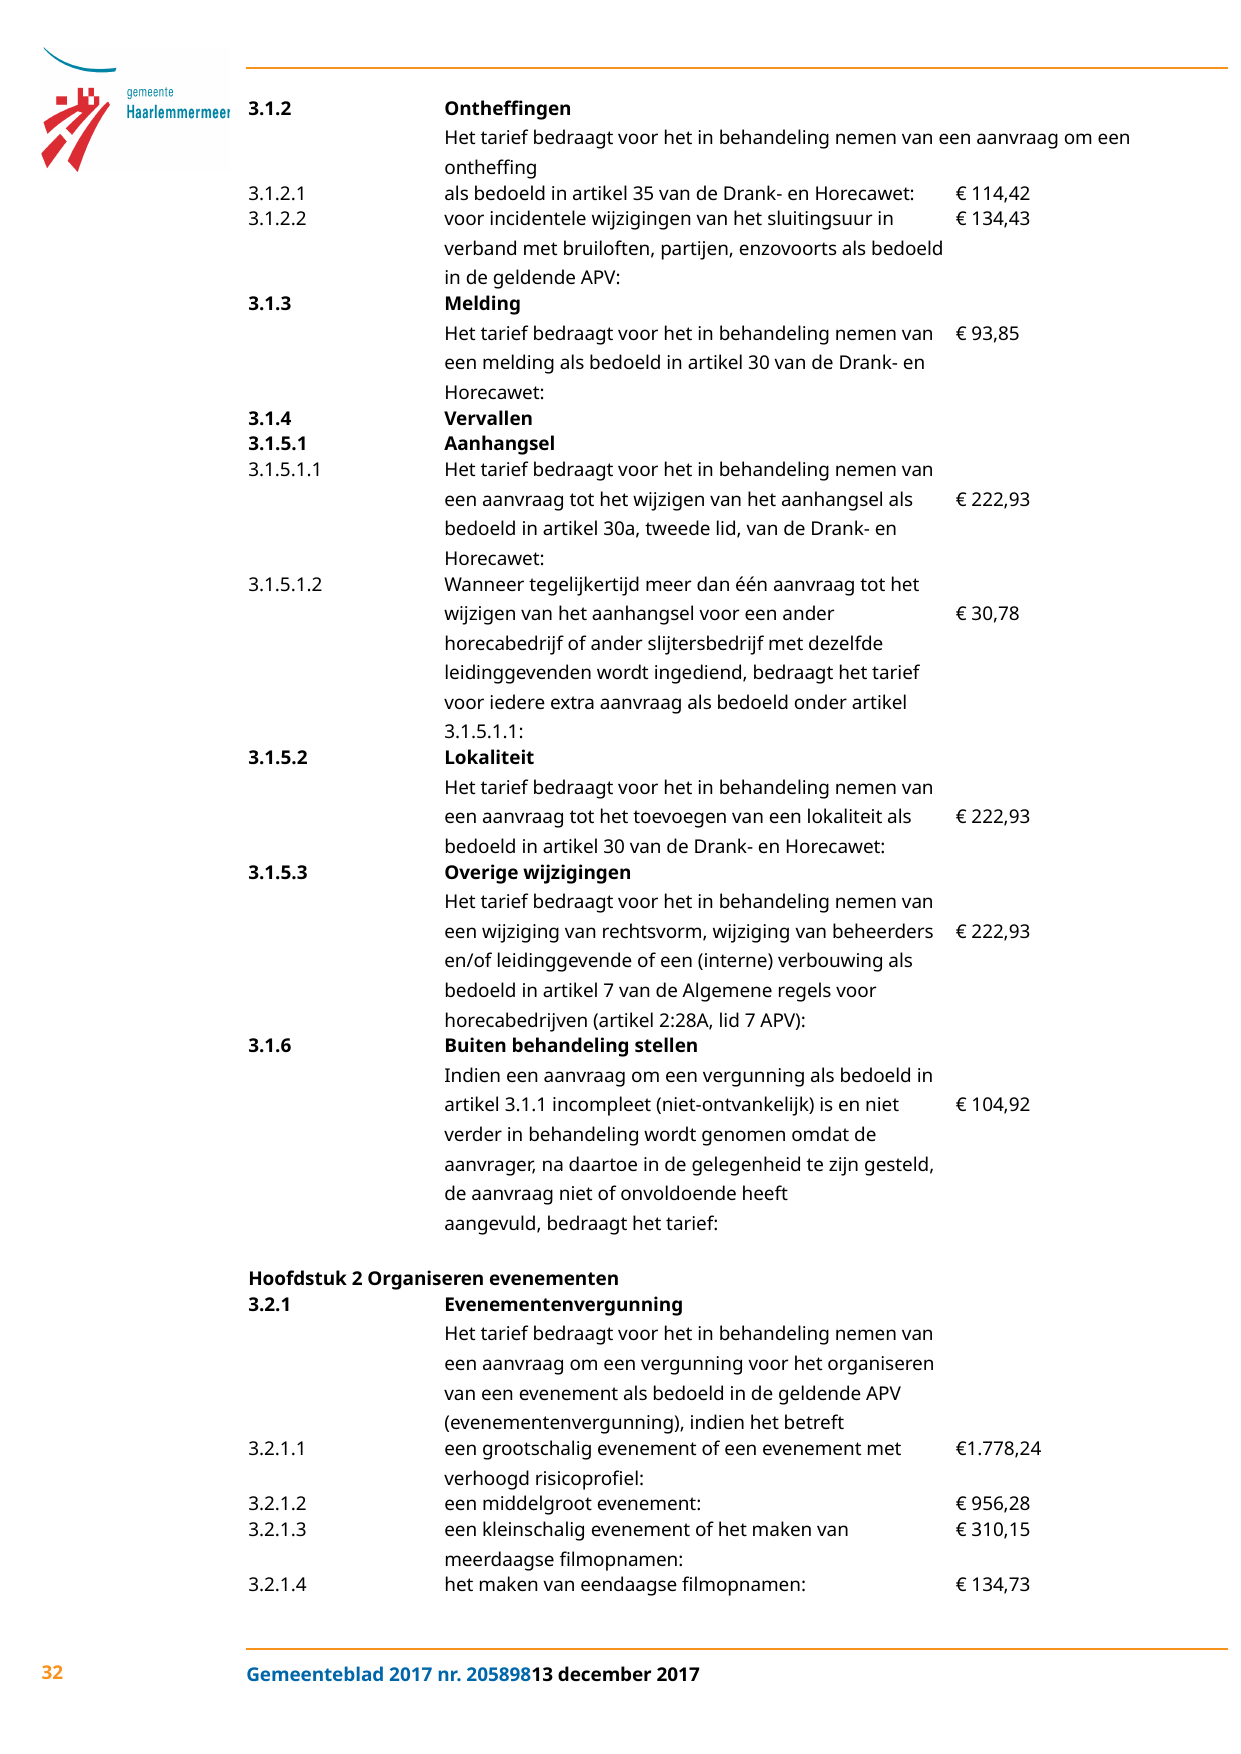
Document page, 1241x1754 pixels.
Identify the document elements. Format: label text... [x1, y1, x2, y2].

table_cell 3.1.5.1 [248, 431, 444, 456]
table_cell Melding Het tarief bedraagt voor het in behandeling nemen van een melding als bedoeld in artikel 30 van de Drank- en Horecawet: [444, 290, 956, 405]
table_cell 3.1.5.3 [248, 859, 444, 1032]
table_cell 3.2.1.1 [248, 1435, 444, 1490]
table_cell [956, 431, 1152, 456]
table_cell Aanhangsel [444, 431, 956, 456]
table_cell € 134,73 [956, 1571, 1152, 1597]
table_cell € 134,43 [956, 205, 1152, 290]
table_cell € 30,78 [956, 571, 1152, 744]
table_cell Ontheffingen Het tarief bedraagt voor het in behandeling nemen van een aanvraag om een ontheffing [444, 95, 1152, 180]
table_cell Hoofdstuk 2 Organiseren evenementen [248, 1236, 1152, 1291]
table_cell € 93,85 [956, 290, 1152, 405]
table_cell € 222,93 [956, 744, 1152, 859]
table_cell € 222,93 [956, 456, 1152, 571]
table_cell [956, 1291, 1152, 1435]
table_cell het maken van eendaagse filmopnamen: [444, 1571, 956, 1597]
table_cell 3.1.5.1.2 [248, 571, 444, 744]
table_cell 3.2.1.3 [248, 1516, 444, 1571]
table_cell € 310,15 [956, 1516, 1152, 1571]
table_cell € 956,28 [956, 1490, 1152, 1516]
table_cell 3.1.6 [248, 1033, 444, 1236]
table_cell € 114,42 [956, 180, 1152, 205]
table_cell 3.2.1 [248, 1291, 444, 1435]
table_cell een grootschalig evenement of een evenement met verhoogd risicoprofiel: [444, 1435, 956, 1490]
table_cell 3.2.1.2 [248, 1490, 444, 1516]
table_cell Wanneer tegelijkertijd meer dan één aanvraag tot het wijzigen van het aanhangsel voor een ander horecabedrijf of ander slijtersbedrijf met dezelfde leidinggevenden wordt ingediend, bedraagt het tarief voor iedere extra aanvraag als bedoeld onder artikel 3.1.5.1.1: [444, 571, 956, 744]
table_cell Overige wijzigingen Het tarief bedraagt voor het in behandeling nemen van een wijziging van rechtsvorm, wijziging van beheerders en/of leidinggevende of een (interne) verbouwing als bedoeld in artikel 7 van de Algemene regels voor horecabedrijven (artikel 2:28A, lid 7 APV): [444, 859, 956, 1032]
table_cell 3.1.3 [248, 290, 444, 405]
table_cell 3.1.5.2 [248, 744, 444, 859]
table_cell Evenementenvergunning Het tarief bedraagt voor het in behandeling nemen van een aanvraag om een vergunning voor het organiseren van een evenement als bedoeld in de geldende APV (evenementenvergunning), indien het betreft [444, 1291, 956, 1435]
table_cell 3.2.1.4 [248, 1571, 444, 1597]
table_cell Het tarief bedraagt voor het in behandeling nemen van een aanvraag tot het wijzigen van het aanhangsel als bedoeld in artikel 30a, tweede lid, van de Drank- en Horecawet: [444, 456, 956, 571]
table_cell een kleinschalig evenement of het maken van meerdaagse filmopnamen: [444, 1516, 956, 1571]
table_cell 3.1.2.2 [248, 205, 444, 290]
table_cell €1.778,24 [956, 1435, 1152, 1490]
table_cell 3.1.2 [248, 95, 444, 180]
table_cell Lokaliteit Het tarief bedraagt voor het in behandeling nemen van een aanvraag tot het toevoegen van een lokaliteit als bedoeld in artikel 30 van de Drank- en Horecawet: [444, 744, 956, 859]
table_cell 3.1.5.1.1 [248, 456, 444, 571]
table_cell Vervallen [444, 405, 1152, 431]
table_cell 3.1.2.1 [248, 180, 444, 205]
table_cell voor incidentele wijzigingen van het sluitingsuur in verband met bruiloften, partijen, enzovoorts als bedoeld in de geldende APV: [444, 205, 956, 290]
table_cell € 222,93 [956, 859, 1152, 1032]
table_cell als bedoeld in artikel 35 van de Drank- en Horecawet: [444, 180, 956, 205]
table_cell € 104,92 [956, 1033, 1152, 1236]
table_cell een middelgroot evenement: [444, 1490, 956, 1516]
picture [41, 47, 231, 172]
table_cell 3.1.4 [248, 405, 444, 431]
table_cell Buiten behandeling stellen Indien een aanvraag om een vergunning als bedoeld in artikel 3.1.1 incompleet (niet-ontvankelijk) is en niet verder in behandeling wordt genomen omdat de aanvrager, na daartoe in de gelegenheid te zijn gesteld, de aanvraag niet of onvoldoende heeft aangevuld, bedraagt het tarief: [444, 1033, 956, 1236]
